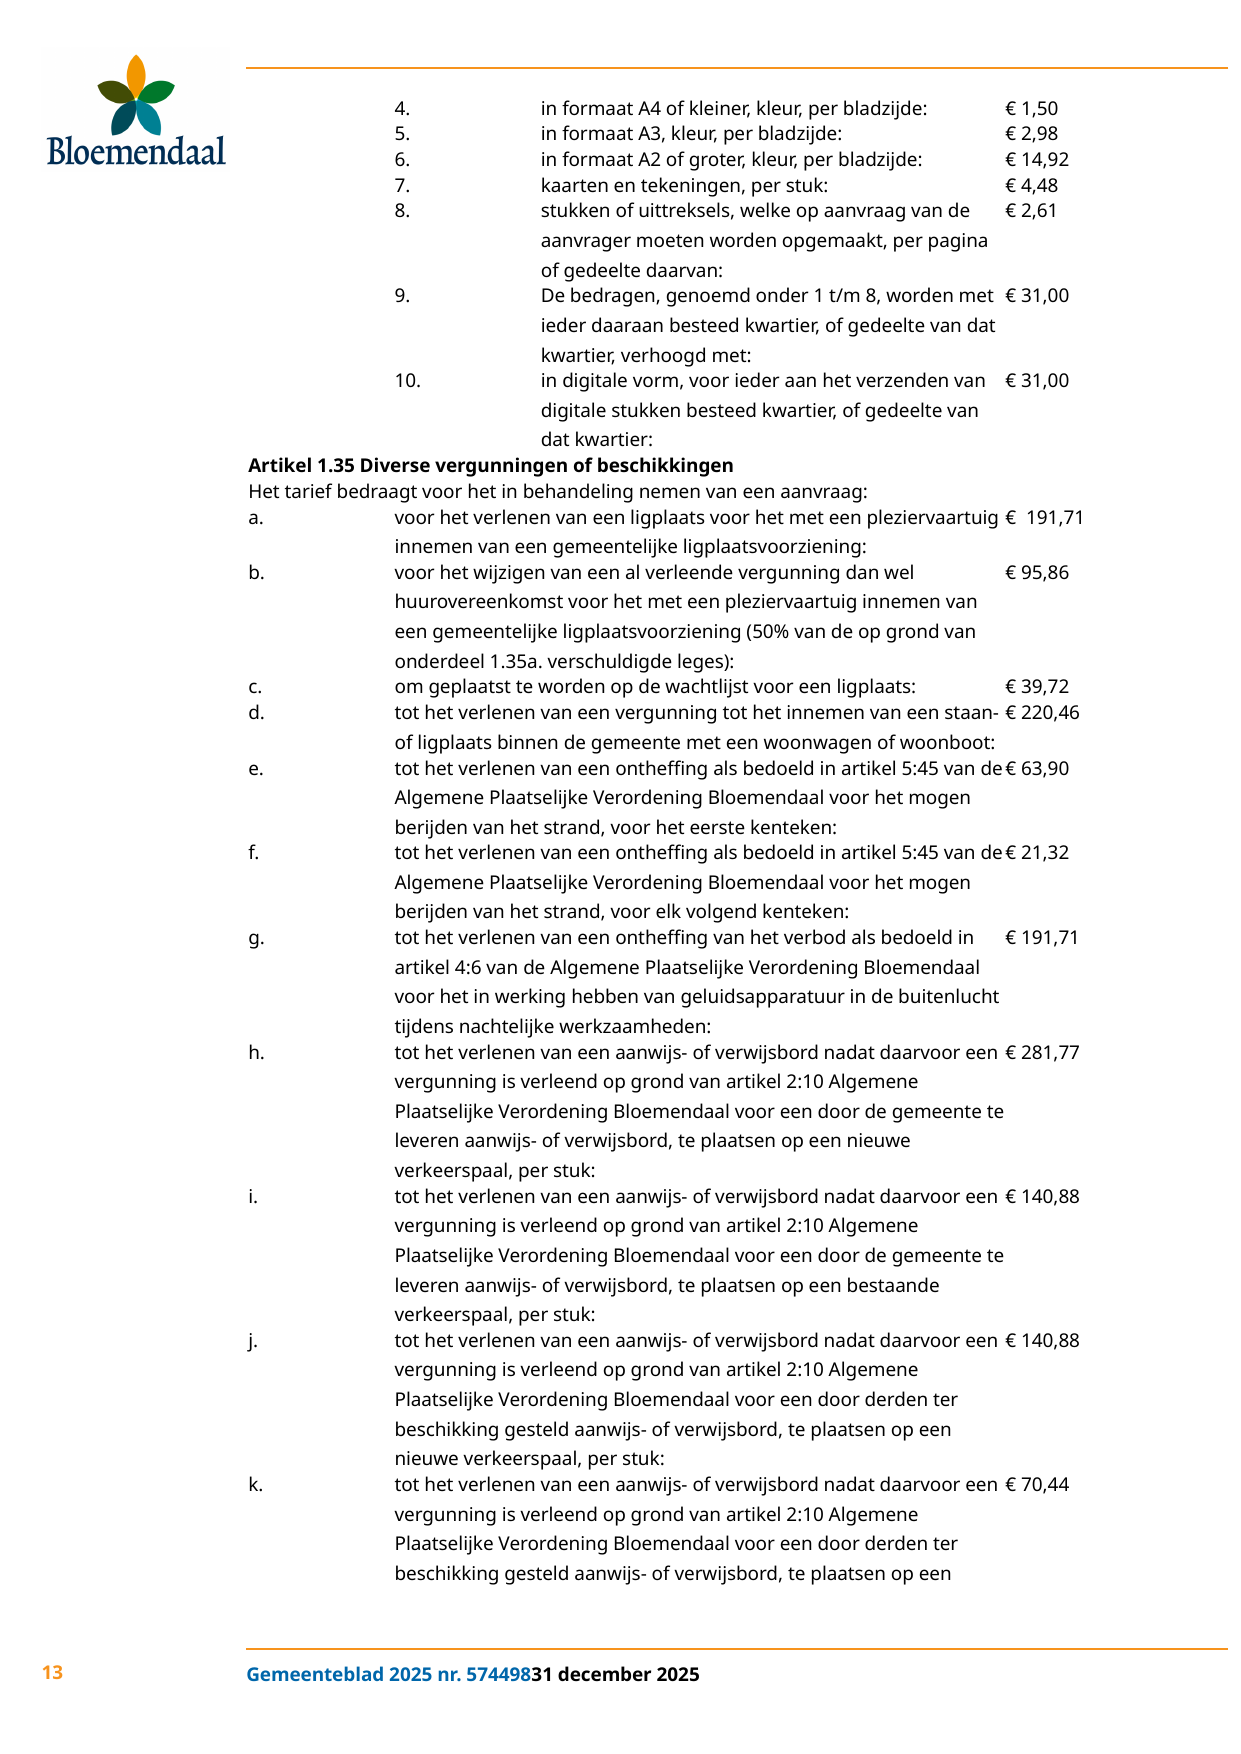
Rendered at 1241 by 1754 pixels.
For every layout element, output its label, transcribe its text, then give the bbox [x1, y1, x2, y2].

table_cell e. [248, 755, 394, 839]
table_cell € 31,00 [1005, 283, 1152, 367]
table_cell € 39,72 [1005, 674, 1152, 699]
table_cell [248, 121, 394, 146]
table_cell [248, 172, 394, 198]
table_cell [248, 146, 394, 172]
table_cell om geplaatst te worden op de wachtlijst voor een ligplaats: [394, 674, 1005, 699]
table_cell in formaat A3, kleur, per bladzijde: [541, 121, 1005, 146]
table_cell i. [248, 1183, 394, 1327]
table_cell j. [248, 1327, 394, 1471]
table_cell € 191,71 [1005, 504, 1152, 559]
table_cell [248, 95, 394, 121]
table_cell h. [248, 1039, 394, 1183]
table_cell 6. [394, 146, 541, 172]
table_cell voor het verlenen van een ligplaats voor het met een pleziervaartuig innemen van een gemeentelijke ligplaatsvoorziening: [394, 504, 1005, 559]
table_cell 8. [394, 198, 541, 283]
table_cell € 63,90 [1005, 755, 1152, 839]
table_cell tot het verlenen van een ontheffing als bedoeld in artikel 5:45 van de Algemene Plaatselijke Verordening Bloemendaal voor het mogen berijden van het strand, voor het eerste kenteken: [394, 755, 1005, 839]
table_cell f. [248, 840, 394, 924]
table_cell tot het verlenen van een aanwijs- of verwijsbord nadat daarvoor een vergunning is verleend op grond van artikel 2:10 Algemene Plaatselijke Verordening Bloemendaal voor een door de gemeente te leveren aanwijs- of verwijsbord, te plaatsen op een bestaande verkeerspaal, per stuk: [394, 1183, 1005, 1327]
table_cell [1005, 453, 1152, 478]
table_cell € 70,44 [1005, 1471, 1152, 1586]
table_cell d. [248, 699, 394, 755]
table_cell voor het wijzigen van een al verleende vergunning dan wel huurovereenkomst voor het met een pleziervaartuig innemen van een gemeentelijke ligplaatsvoorziening (50% van de op grond van onderdeel 1.35a. verschuldigde leges): [394, 559, 1005, 674]
table_cell a. [248, 504, 394, 559]
table_cell tot het verlenen van een ontheffing als bedoeld in artikel 5:45 van de Algemene Plaatselijke Verordening Bloemendaal voor het mogen berijden van het strand, voor elk volgend kenteken: [394, 840, 1005, 924]
table_cell 9. [394, 283, 541, 367]
table_cell € 220,46 [1005, 699, 1152, 755]
table_cell in formaat A4 of kleiner, kleur, per bladzijde: [541, 95, 1005, 121]
table_cell tot het verlenen van een ontheffing van het verbod als bedoeld in artikel 4:6 van de Algemene Plaatselijke Verordening Bloemendaal voor het in werking hebben van geluidsapparatuur in de buitenlucht tijdens nachtelijke werkzaamheden: [394, 925, 1005, 1039]
table_cell [248, 283, 394, 367]
table_cell 4. [394, 95, 541, 121]
table_cell € 140,88 [1005, 1183, 1152, 1327]
table_cell € 31,00 [1005, 368, 1152, 452]
table_cell in formaat A2 of groter, kleur, per bladzijde: [541, 146, 1005, 172]
table_cell tot het verlenen van een aanwijs- of verwijsbord nadat daarvoor een vergunning is verleend op grond van artikel 2:10 Algemene Plaatselijke Verordening Bloemendaal voor een door derden ter beschikking gesteld aanwijs- of verwijsbord, te plaatsen op een [394, 1471, 1005, 1586]
table_cell tot het verlenen van een aanwijs- of verwijsbord nadat daarvoor een vergunning is verleend op grond van artikel 2:10 Algemene Plaatselijke Verordening Bloemendaal voor een door de gemeente te leveren aanwijs- of verwijsbord, te plaatsen op een nieuwe verkeerspaal, per stuk: [394, 1039, 1005, 1183]
table_cell Het tarief bedraagt voor het in behandeling nemen van een aanvraag: [248, 478, 1005, 504]
table_cell € 191,71 [1005, 925, 1152, 1039]
picture [41, 47, 231, 172]
table_cell g. [248, 925, 394, 1039]
table_cell stukken of uittreksels, welke op aanvraag van de aanvrager moeten worden opgemaakt, per pagina of gedeelte daarvan: [541, 198, 1005, 283]
table_cell € 14,92 [1005, 146, 1152, 172]
table_cell De bedragen, genoemd onder 1 t/m 8, worden met ieder daaraan besteed kwartier, of gedeelte van dat kwartier, verhoogd met: [541, 283, 1005, 367]
table_cell € 140,88 [1005, 1327, 1152, 1471]
table_cell Artikel 1.35 Diverse vergunningen of beschikkingen [248, 453, 1005, 478]
table_cell c. [248, 674, 394, 699]
table_cell € 95,86 [1005, 559, 1152, 674]
table_cell € 1,50 [1005, 95, 1152, 121]
table_cell tot het verlenen van een vergunning tot het innemen van een staan- of ligplaats binnen de gemeente met een woonwagen of woonboot: [394, 699, 1005, 755]
table_cell € 21,32 [1005, 840, 1152, 924]
table_cell 5. [394, 121, 541, 146]
table_cell 7. [394, 172, 541, 198]
table_cell k. [248, 1471, 394, 1586]
table_cell in digitale vorm, voor ieder aan het verzenden van digitale stukken besteed kwartier, of gedeelte van dat kwartier: [541, 368, 1005, 452]
table_cell b. [248, 559, 394, 674]
table_cell [248, 198, 394, 283]
table_cell € 4,48 [1005, 172, 1152, 198]
table_cell € 281,77 [1005, 1039, 1152, 1183]
table_cell [248, 368, 394, 452]
table_cell kaarten en tekeningen, per stuk: [541, 172, 1005, 198]
table_cell € 2,61 [1005, 198, 1152, 283]
table_cell tot het verlenen van een aanwijs- of verwijsbord nadat daarvoor een vergunning is verleend op grond van artikel 2:10 Algemene Plaatselijke Verordening Bloemendaal voor een door derden ter beschikking gesteld aanwijs- of verwijsbord, te plaatsen op een nieuwe verkeerspaal, per stuk: [394, 1327, 1005, 1471]
table_cell 10. [394, 368, 541, 452]
table_cell [1005, 478, 1152, 504]
table_cell € 2,98 [1005, 121, 1152, 146]
